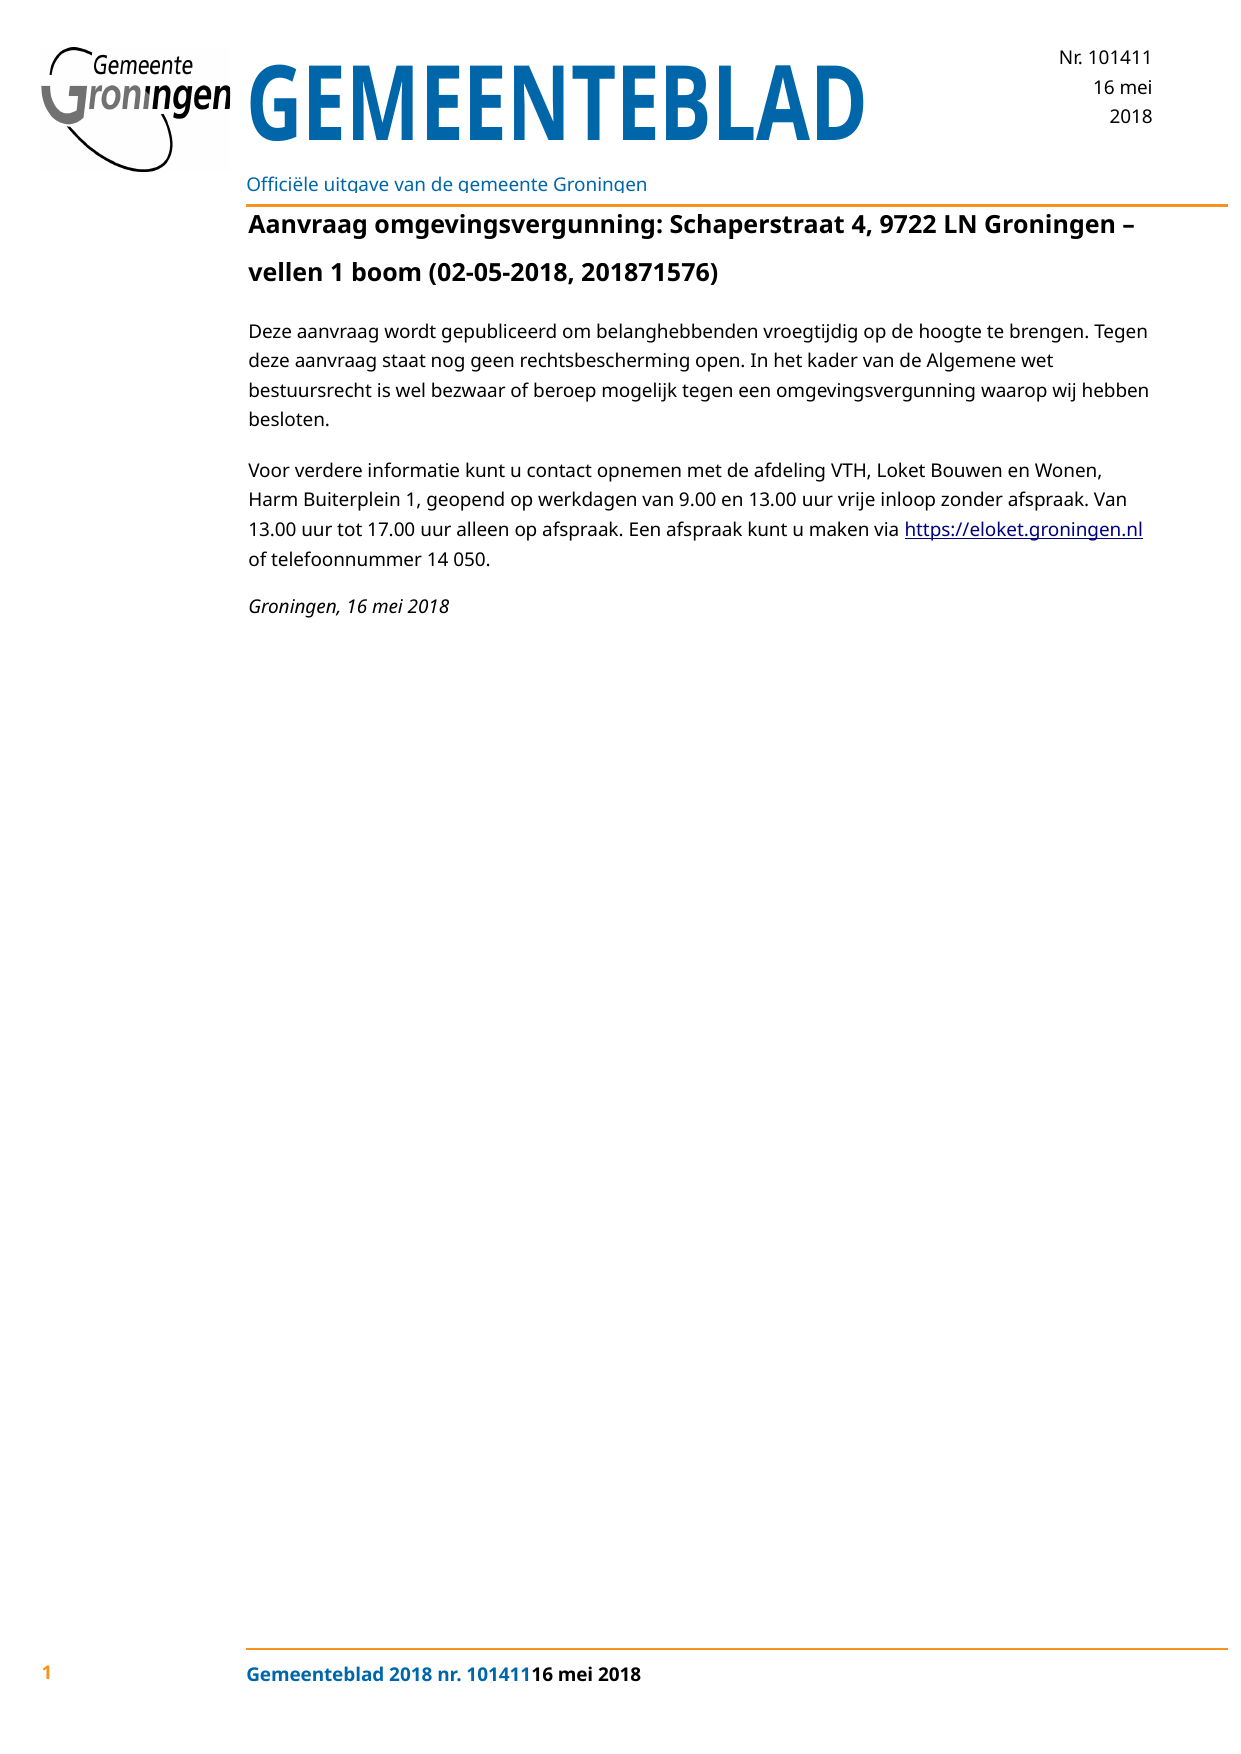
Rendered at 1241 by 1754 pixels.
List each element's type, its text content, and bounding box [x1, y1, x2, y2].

text Deze aanvraag wordt gepubliceerd om belanghebbenden vroegtijdig op de hoogte te brengen. Tegen deze aanvraag staat nog geen rechtsbescherming open. In het kader van de Algemene wet bestuursrecht is wel bezwaar of beroep mogelijk tegen een omgevingsvergunning waarop wij hebben besloten. [248, 318, 1152, 432]
text Groningen, 16 mei 2018 [248, 594, 1152, 619]
picture [41, 47, 231, 172]
text Voor verdere informatie kunt u contact opnemen met de afdeling VTH, Loket Bouwen en Wonen, Harm Buiterplein 1, geopend op werkdagen van 9.00 en 13.00 uur vrije inloop zonder afspraak. Van 13.00 uur tot 17.00 uur alleen op afspraak. Een afspraak kunt u maken via https://eloket.groningen.nl of telefoonnummer 14 050. [248, 457, 1152, 572]
text Aanvraag omgevingsvergunning: Schaperstraat 4, 9722 LN Groningen – vellen 1 boom (02-05-2018, 201871576) [248, 207, 1152, 288]
